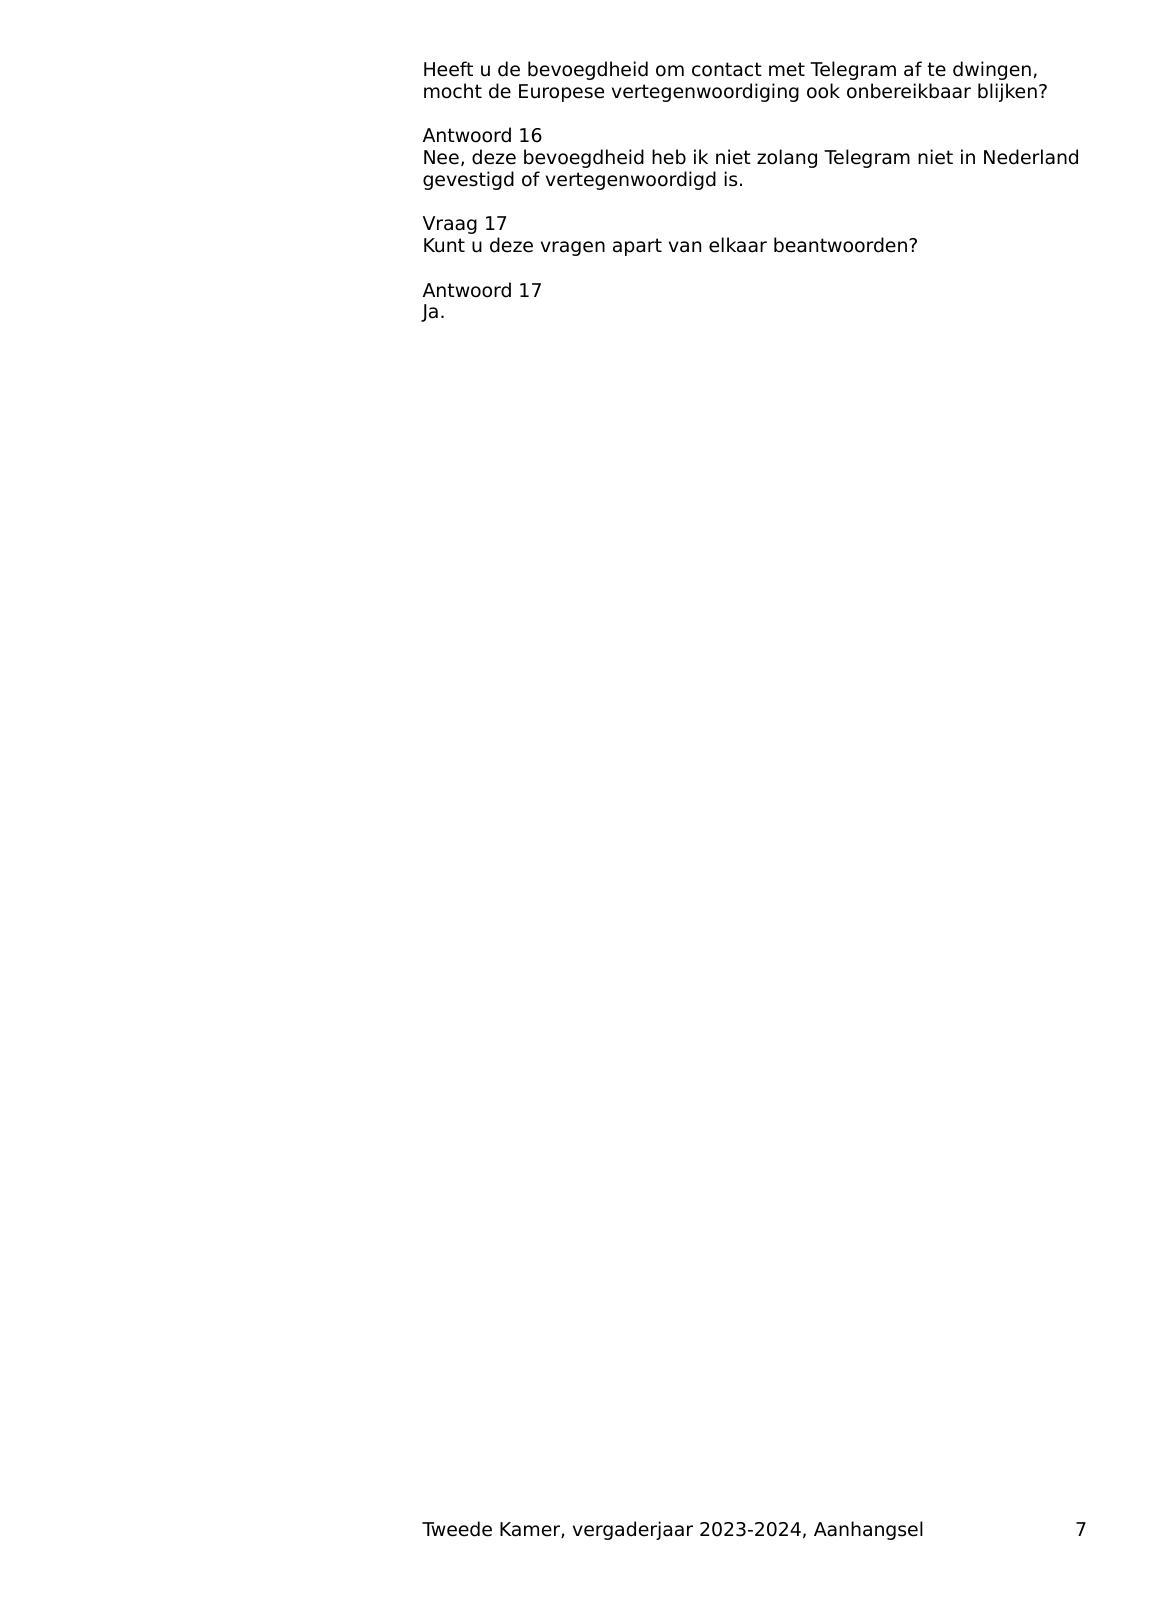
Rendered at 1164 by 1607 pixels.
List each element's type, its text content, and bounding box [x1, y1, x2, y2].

text Vraag 17 [422, 213, 1087, 235]
text Nee, deze bevoegdheid heb ik niet zolang Telegram niet in Nederland gevestigd of vertegenwoordigd is. [422, 147, 1087, 191]
text Kunt u deze vragen apart van elkaar beantwoorden? [422, 235, 1087, 257]
text Antwoord 16 [422, 125, 1087, 147]
text Antwoord 17 [422, 279, 1087, 301]
text Heeft u de bevoegdheid om contact met Telegram af te dwingen, mocht de Europese vertegenwoordiging ook onbereikbaar blijken? [422, 59, 1087, 103]
text Ja. [422, 301, 1087, 323]
